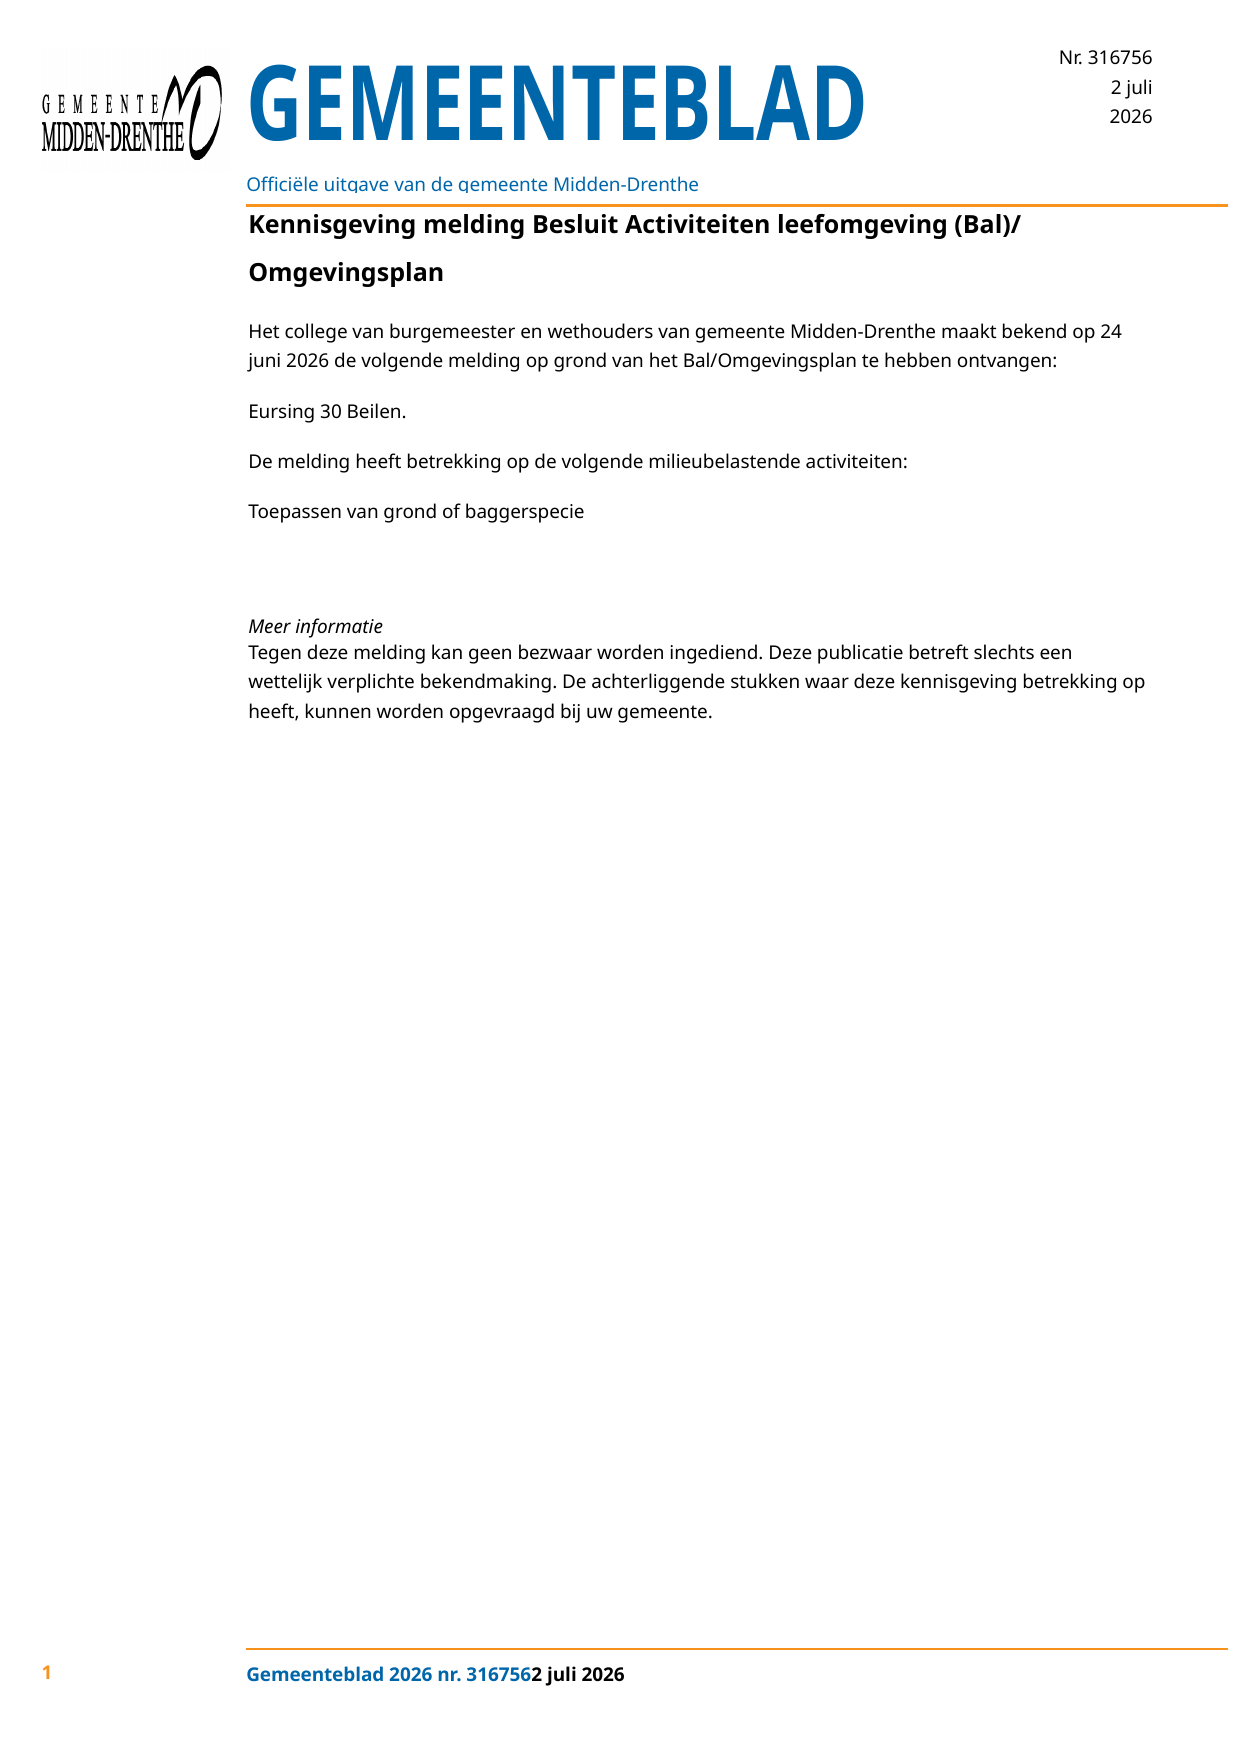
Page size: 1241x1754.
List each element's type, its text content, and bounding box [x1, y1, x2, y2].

text Het college van burgemeester en wethouders van gemeente Midden-Drenthe maakt bekend op 24 juni 2026 de volgende melding op grond van het Bal/Omgevingsplan te hebben ontvangen: [248, 318, 1152, 373]
text Toepassen van grond of baggerspecie [248, 499, 1152, 524]
text Tegen deze melding kan geen bezwaar worden ingediend. Deze publicatie betreft slechts een wettelijk verplichte bekendmaking. De achterliggende stukken waar deze kennisgeving betrekking op heeft, kunnen worden opgevraagd bij uw gemeente. [248, 639, 1152, 724]
text Meer informatie [248, 613, 1152, 639]
picture [41, 47, 231, 172]
text De melding heeft betrekking op de volgende milieubelastende activiteiten: [248, 448, 1152, 474]
text Kennisgeving melding Besluit Activiteiten leefomgeving (Bal)/ Omgevingsplan [248, 207, 1152, 288]
text Eursing 30 Beilen. [248, 398, 1152, 424]
